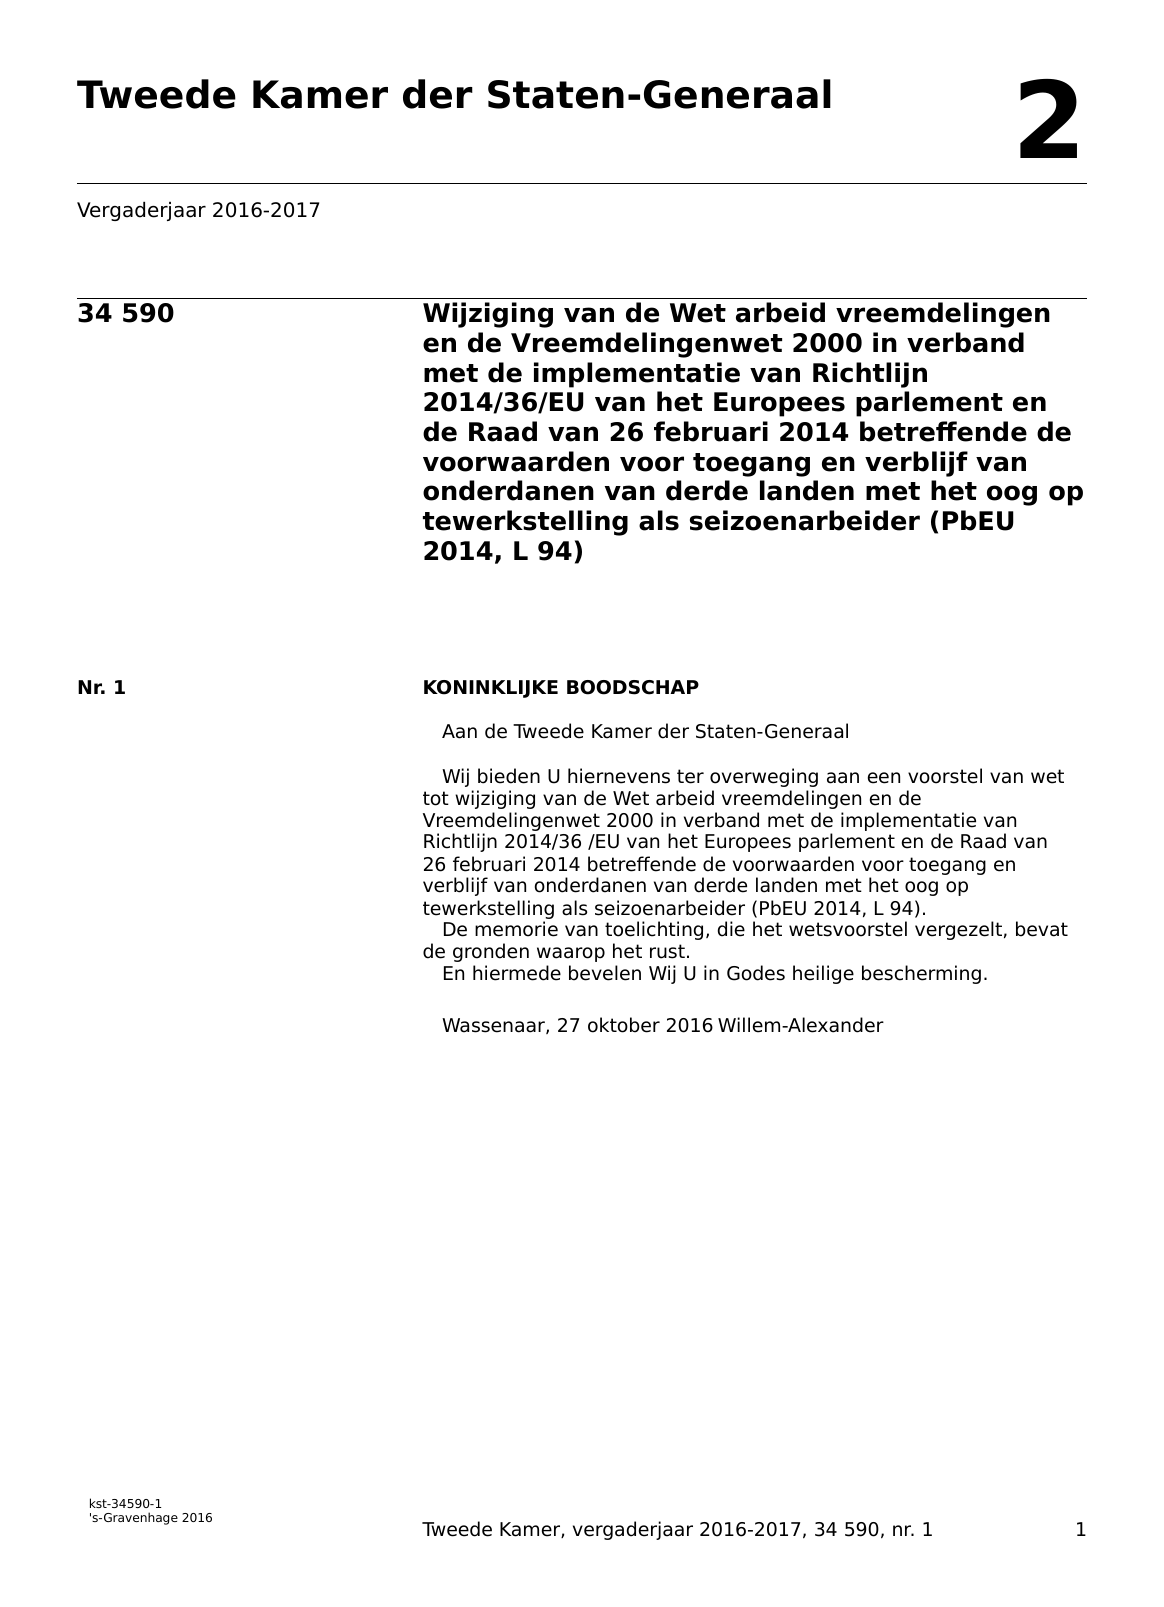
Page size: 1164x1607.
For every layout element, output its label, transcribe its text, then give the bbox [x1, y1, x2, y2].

text Wassenaar, 27 oktober 2016 Willem-Alexander [422, 1015, 1087, 1037]
table_header 2 [886, 59, 1087, 183]
text Wij bieden U hiernevens ter overweging aan een voorstel van wet tot wijziging van de Wet arbeid vreemdelingen en de Vreemdelingenwet 2000 in verband met de implementatie van Richtlijn 2014/36 /EU van het Europees parlement en de Raad van 26 februari 2014 betreffende de voorwaarden voor toegang en verblijf van onderdanen van derde landen met het oog op tewerkstelling als seizoenarbeider (PbEU 2014, L 94). [422, 766, 1087, 919]
text Aan de Tweede Kamer der Staten-Generaal [422, 721, 1087, 743]
text En hiermede bevelen Wij U in Godes heilige bescherming. [422, 963, 1087, 985]
text kst-34590-1 [88, 1497, 323, 1511]
text De memorie van toelichting, die het wetsvoorstel vergezelt, bevat de gronden waarop het rust. [422, 919, 1087, 963]
text 's-Gravenhage 2016 [88, 1511, 323, 1525]
subtitle Nr. 1 KONINKLIJKE BOODSCHAP [77, 677, 1087, 699]
subtitle 34 590 Wijziging van de Wet arbeid vreemdelingen en de Vreemdelingenwet 2000 in verband met de implementatie van Richtlijn 2014/36/EU van het Europees parlement en de Raad van 26 februari 2014 betreffende de voorwaarden voor toegang en verblijf van onderdanen van derde landen met het oog op tewerkstelling als seizoenarbeider (PbEU 2014, L 94) [77, 299, 1087, 566]
table_header Tweede Kamer der Staten-Generaal [77, 59, 886, 183]
table_cell Vergaderjaar 2016-2017 [77, 184, 1087, 298]
